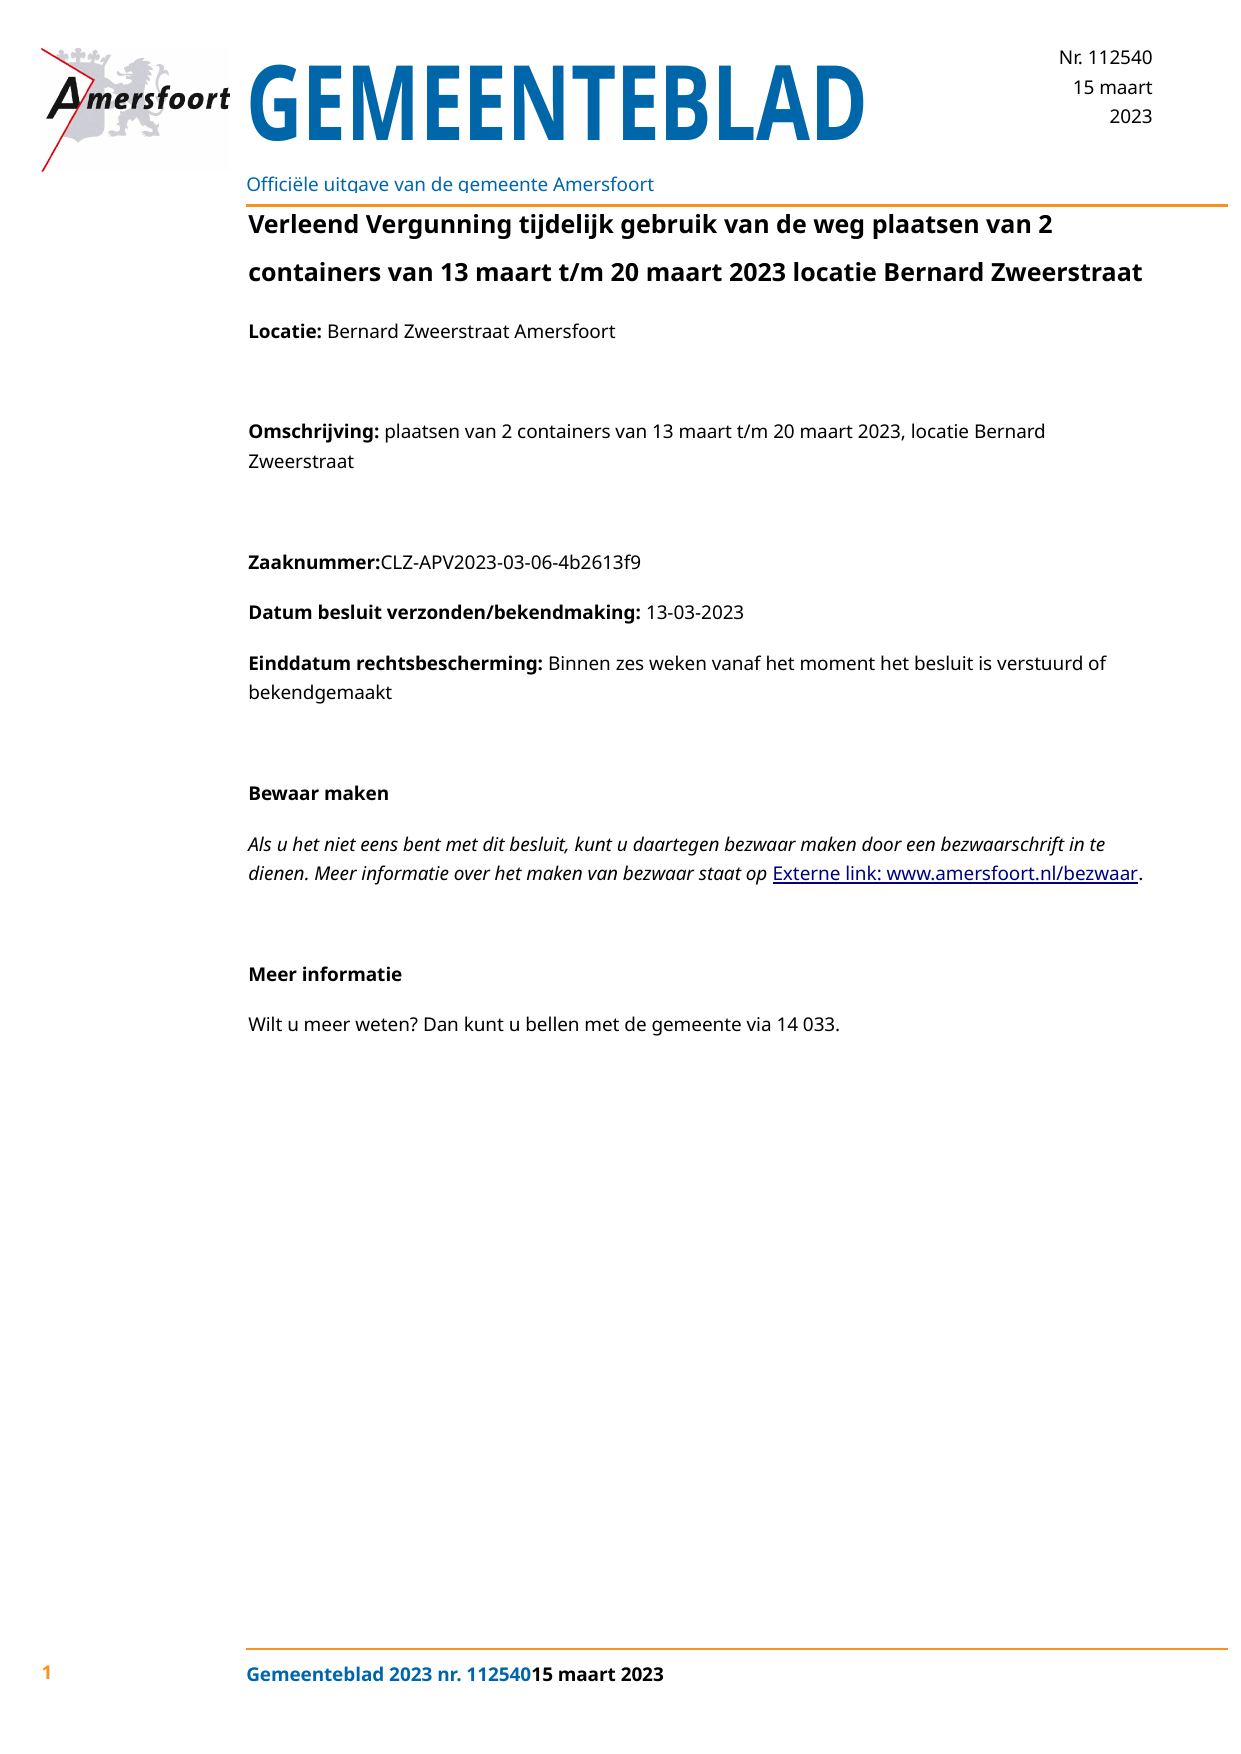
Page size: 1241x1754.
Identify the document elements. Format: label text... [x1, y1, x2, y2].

text Verleend Vergunning tijdelijk gebruik van de weg plaatsen van 2 containers van 13 maart t/m 20 maart 2023 locatie Bernard Zweerstraat [248, 207, 1152, 288]
text Locatie: Bernard Zweerstraat Amersfoort [248, 318, 1152, 344]
text Als u het niet eens bent met dit besluit, kunt u daartegen bezwaar maken door een bezwaarschrift in te dienen. Meer informatie over het maken van bezwaar staat op Externe link: www.amersfoort.nl/bezwaar. [248, 831, 1152, 886]
text Einddatum rechtsbescherming: Binnen zes weken vanaf het moment het besluit is verstuurd of bekendgemaakt [248, 650, 1152, 705]
text Zaaknummer:CLZ-APV2023-03-06-4b2613f9 [248, 549, 1152, 575]
text Datum besluit verzonden/bekendmaking: 13-03-2023 [248, 599, 1152, 625]
text Meer informatie [248, 961, 1152, 987]
text Wilt u meer weten? Dan kunt u bellen met de gemeente via 14 033. [248, 1012, 1152, 1037]
text Omschrijving: plaatsen van 2 containers van 13 maart t/m 20 maart 2023, locatie Bernard Zweerstraat [248, 419, 1152, 474]
text Bewaar maken [248, 780, 1152, 806]
picture [41, 47, 231, 172]
